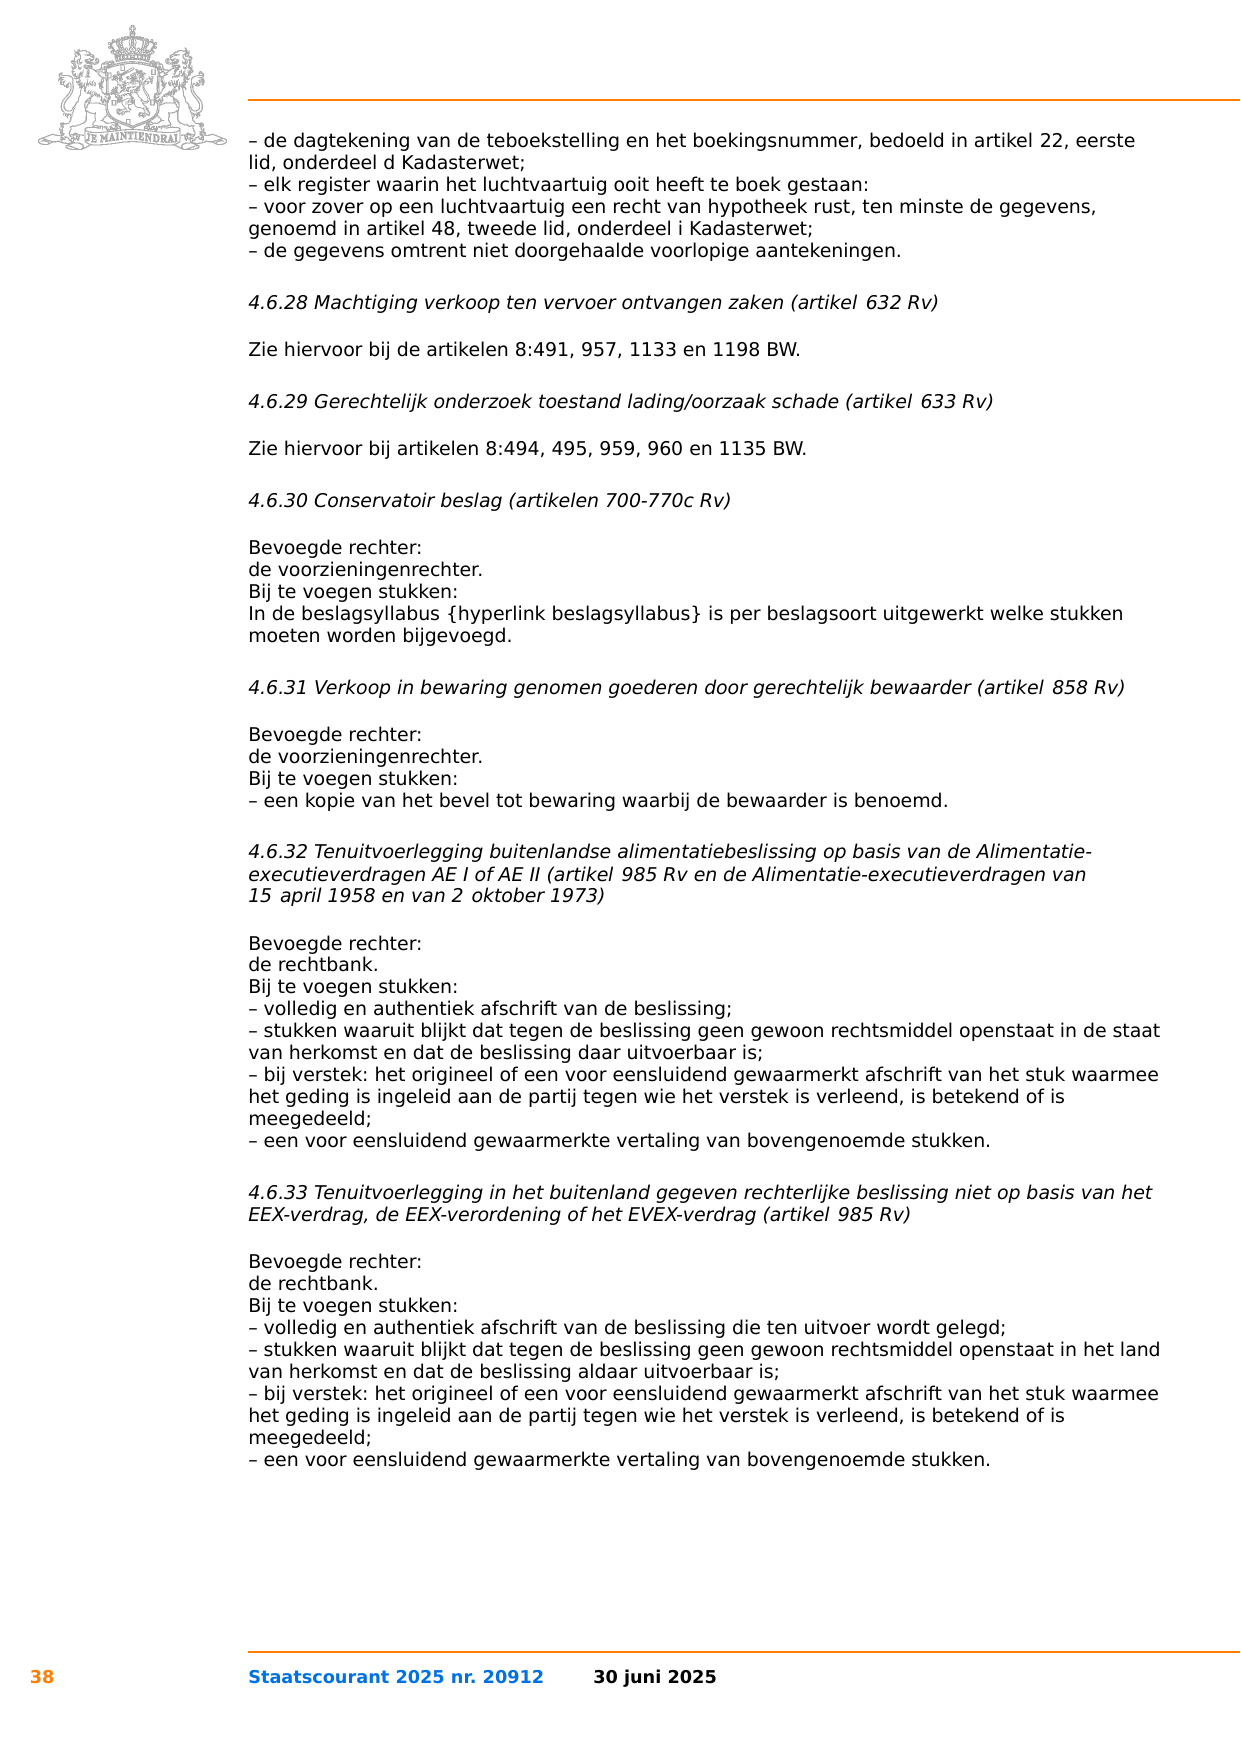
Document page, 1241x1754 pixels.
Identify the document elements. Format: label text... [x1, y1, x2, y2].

text – stukken waaruit blijkt dat tegen de beslissing geen gewoon rechtsmiddel openstaat in het land van herkomst en dat de beslissing aldaar uitvoerbaar is; [248, 1339, 1163, 1383]
subtitle 4.6.33 Tenuitvoerlegging in het buitenland gegeven rechterlijke beslissing niet op basis van het EEX-verdrag, de EEX-verordening of het EVEX-verdrag (artikel 985 Rv) [248, 1182, 1163, 1226]
text de rechtbank. [248, 1273, 1163, 1295]
text Zie hiervoor bij artikelen 8:494, 495, 959, 960 en 1135 BW. [248, 438, 1163, 460]
text – een kopie van het bevel tot bewaring waarbij de bewaarder is benoemd. [248, 789, 1163, 811]
text Zie hiervoor bij de artikelen 8:491, 957, 1133 en 1198 BW. [248, 339, 1163, 361]
text de voorzieningenrechter. [248, 746, 1163, 767]
text Bevoegde rechter: [248, 537, 1163, 559]
text Bevoegde rechter: [248, 723, 1163, 746]
text – volledig en authentiek afschrift van de beslissing die ten uitvoer wordt gelegd; [248, 1317, 1163, 1339]
text de voorzieningenrechter. [248, 559, 1163, 581]
subtitle 4.6.31 Verkoop in bewaring genomen goederen door gerechtelijk bewaarder (artikel 858 Rv) [248, 677, 1163, 698]
text – volledig en authentiek afschrift van de beslissing; [248, 998, 1163, 1020]
text In de beslagsyllabus {hyperlink beslagsyllabus} is per beslagsoort uitgewerkt welke stukken moeten worden bijgevoegd. [248, 603, 1163, 647]
text Bij te voegen stukken: [248, 581, 1163, 603]
text – elk register waarin het luchtvaartuig ooit heeft te boek gestaan: [248, 174, 1163, 196]
picture [38, 25, 227, 150]
text Bevoegde rechter: [248, 1251, 1163, 1273]
text Bij te voegen stukken: [248, 1295, 1163, 1317]
text de rechtbank. [248, 954, 1163, 976]
subtitle 4.6.29 Gerechtelijk onderzoek toestand lading/oorzaak schade (artikel 633 Rv) [248, 391, 1163, 413]
text Bij te voegen stukken: [248, 976, 1163, 998]
subtitle 4.6.32 Tenuitvoerlegging buitenlandse alimentatiebeslissing op basis van de Alimentatie-executieverdragen AE I of AE II (artikel 985 Rv en de Alimentatie-executieverdragen van 15 april 1958 en van 2 oktober 1973) [248, 841, 1163, 907]
text – bij verstek: het origineel of een voor eensluidend gewaarmerkt afschrift van het stuk waarmee het geding is ingeleid aan de partij tegen wie het verstek is verleend, is betekend of is meegedeeld; [248, 1383, 1163, 1449]
text – een voor eensluidend gewaarmerkte vertaling van bovengenoemde stukken. [248, 1130, 1163, 1152]
text Bij te voegen stukken: [248, 767, 1163, 789]
subtitle 4.6.30 Conservatoir beslag (artikelen 700-770c Rv) [248, 490, 1163, 512]
text Bevoegde rechter: [248, 932, 1163, 954]
text – bij verstek: het origineel of een voor eensluidend gewaarmerkt afschrift van het stuk waarmee het geding is ingeleid aan de partij tegen wie het verstek is verleend, is betekend of is meegedeeld; [248, 1064, 1163, 1130]
text – de gegevens omtrent niet doorgehaalde voorlopige aantekeningen. [248, 240, 1163, 262]
text – de dagtekening van de teboekstelling en het boekingsnummer, bedoeld in artikel 22, eerste lid, onderdeel d Kadasterwet; [248, 130, 1163, 174]
text – stukken waaruit blijkt dat tegen de beslissing geen gewoon rechtsmiddel openstaat in de staat van herkomst en dat de beslissing daar uitvoerbaar is; [248, 1020, 1163, 1064]
text – voor zover op een luchtvaartuig een recht van hypotheek rust, ten minste de gegevens, genoemd in artikel 48, tweede lid, onderdeel i Kadasterwet; [248, 196, 1163, 240]
subtitle 4.6.28 Machtiging verkoop ten vervoer ontvangen zaken (artikel 632 Rv) [248, 292, 1163, 314]
text – een voor eensluidend gewaarmerkte vertaling van bovengenoemde stukken. [248, 1449, 1163, 1471]
